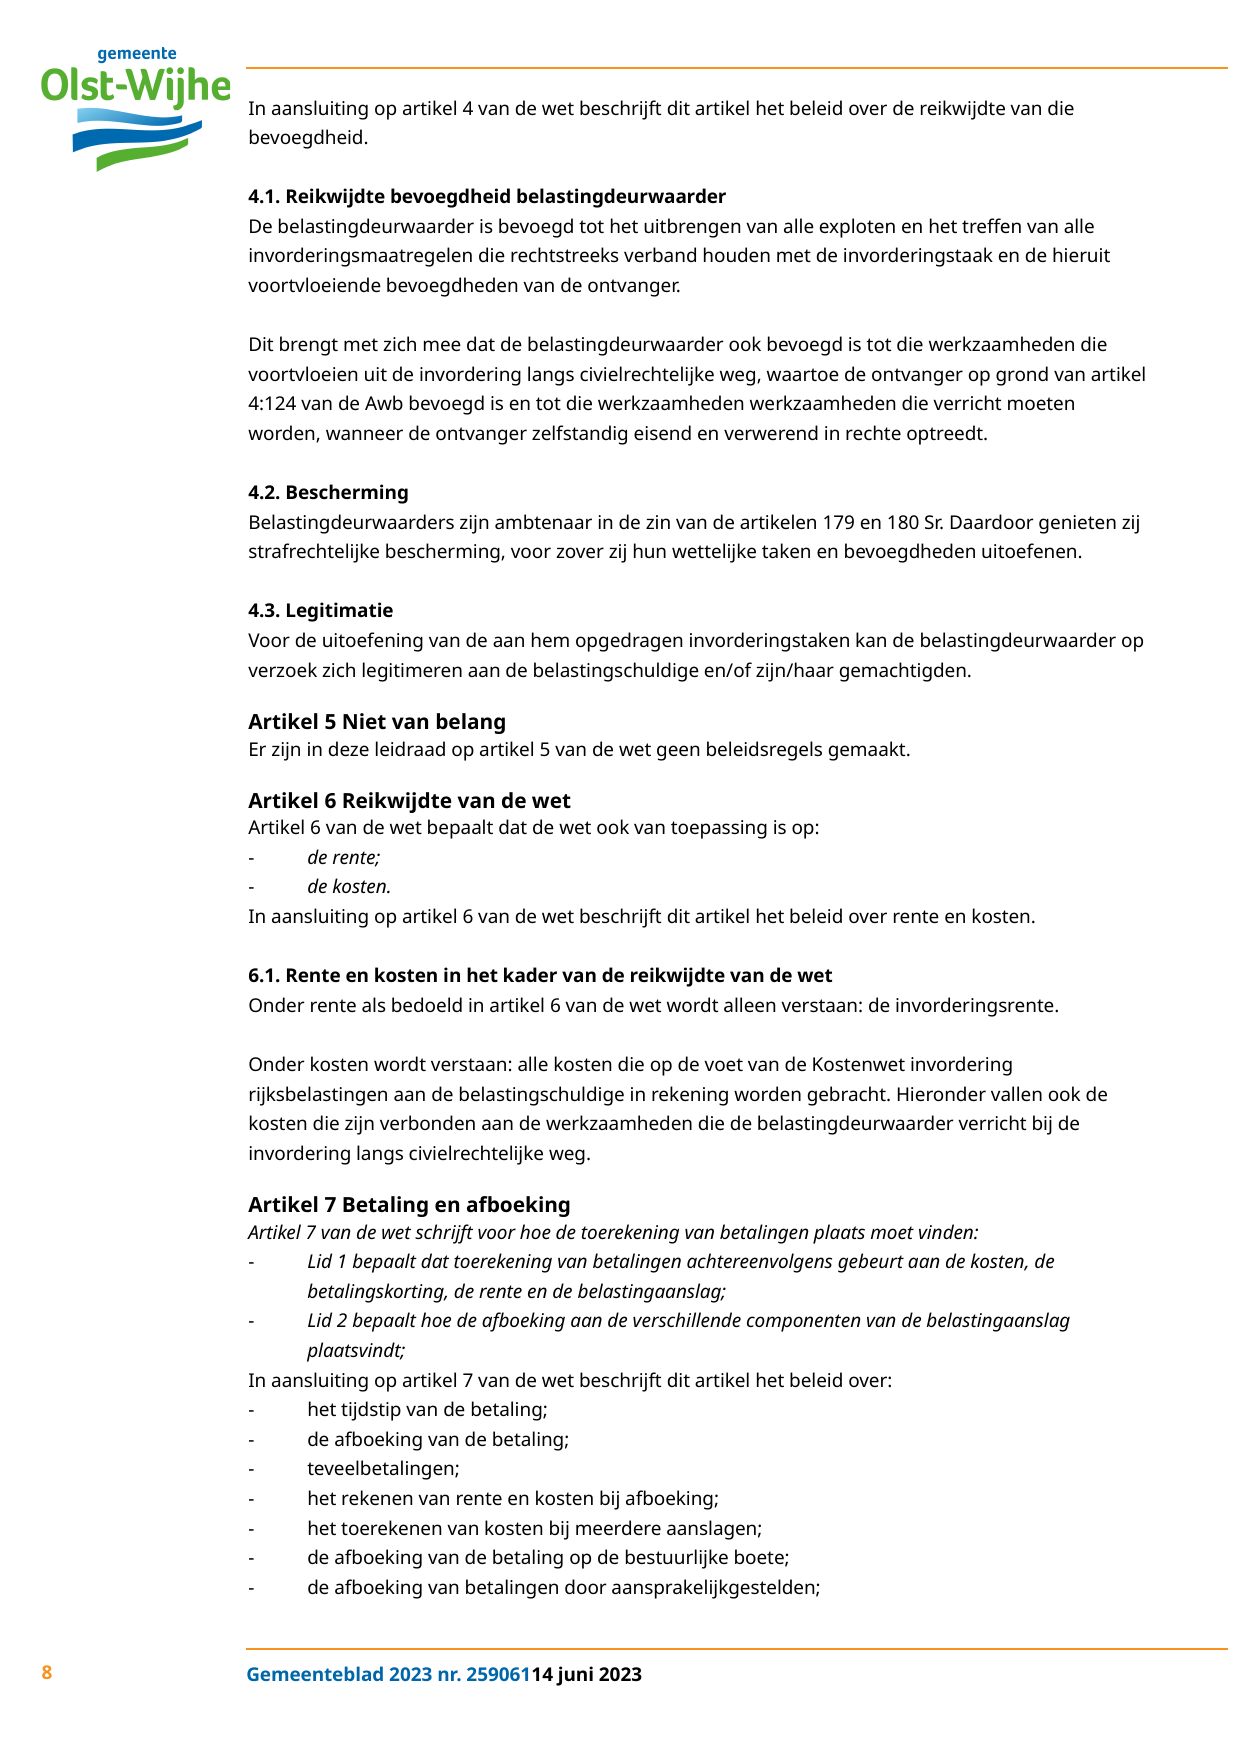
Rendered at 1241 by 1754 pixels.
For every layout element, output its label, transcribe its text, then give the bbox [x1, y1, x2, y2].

list de kosten. [248, 874, 1152, 899]
text Onder rente als bedoeld in artikel 6 van de wet wordt alleen verstaan: de invorderingsrente. [248, 992, 1152, 1018]
text Artikel 7 van de wet schrijft voor hoe de toerekening van betalingen plaats moet vinden: [248, 1219, 1152, 1244]
picture [41, 47, 231, 172]
list het rekenen van rente en kosten bij afboeking; [248, 1485, 1152, 1511]
list de rente; [248, 844, 1152, 870]
text Er zijn in deze leidraad op artikel 5 van de wet geen beleidsregels gemaakt. [248, 736, 1152, 761]
text 6.1. Rente en kosten in het kader van de reikwijdte van de wet [248, 962, 1152, 988]
text 4.1. Reikwijdte bevoegdheid belastingdeurwaarder [248, 183, 1152, 209]
text 4.3. Legitimatie [248, 598, 1152, 623]
text Artikel 6 van de wet bepaalt dat de wet ook van toepassing is op: [248, 814, 1152, 840]
list teveelbetalingen; [248, 1456, 1152, 1481]
list Lid 1 bepaalt dat toerekening van betalingen achtereenvolgens gebeurt aan de kosten, de betalingskorting, de rente en de belastingaanslag; [248, 1248, 1152, 1304]
text Belastingdeurwaarders zijn ambtenaar in de zin van de artikelen 179 en 180 Sr. Daardoor genieten zij strafrechtelijke bescherming, voor zover zij hun wettelijke taken en bevoegdheden uitoefenen. [248, 509, 1152, 564]
text Artikel 7 Betaling en afboeking [248, 1190, 1152, 1219]
text De belastingdeurwaarder is bevoegd tot het uitbrengen van alle exploten en het treffen van alle invorderingsmaatregelen die rechtstreeks verband houden met de invorderingstaak en de hieruit voortvloeiende bevoegdheden van de ontvanger. [248, 213, 1152, 298]
text In aansluiting op artikel 4 van de wet beschrijft dit artikel het beleid over de reikwijdte van die bevoegdheid. [248, 95, 1152, 150]
text Voor de uitoefening van de aan hem opgedragen invorderingstaken kan de belastingdeurwaarder op verzoek zich legitimeren aan de belastingschuldige en/of zijn/haar gemachtigden. [248, 627, 1152, 683]
list het toerekenen van kosten bij meerdere aanslagen; [248, 1515, 1152, 1540]
text Artikel 6 Reikwijdte van de wet [248, 786, 1152, 814]
list de afboeking van de betaling; [248, 1426, 1152, 1452]
text Artikel 5 Niet van belang [248, 707, 1152, 736]
text 4.2. Bescherming [248, 479, 1152, 505]
list de afboeking van de betaling op de bestuurlijke boete; [248, 1544, 1152, 1570]
list Lid 2 bepaalt hoe de afboeking aan de verschillende componenten van de belastingaanslag plaatsvindt; [248, 1308, 1152, 1363]
list het tijdstip van de betaling; [248, 1396, 1152, 1422]
list de afboeking van betalingen door aansprakelijkgestelden; [248, 1574, 1152, 1599]
text In aansluiting op artikel 6 van de wet beschrijft dit artikel het beleid over rente en kosten. [248, 903, 1152, 929]
text Dit brengt met zich mee dat de belastingdeurwaarder ook bevoegd is tot die werkzaamheden die voortvloeien uit de invordering langs civielrechtelijke weg, waartoe de ontvanger op grond van artikel 4:124 van de Awb bevoegd is en tot die werkzaamheden werkzaamheden die verricht moeten worden, wanneer de ontvanger zelfstandig eisend en verwerend in rechte optreedt. [248, 331, 1152, 446]
text In aansluiting op artikel 7 van de wet beschrijft dit artikel het beleid over: [248, 1367, 1152, 1392]
text Onder kosten wordt verstaan: alle kosten die op de voet van de Kostenwet invordering rijksbelastingen aan de belastingschuldige in rekening worden gebracht. Hieronder vallen ook de kosten die zijn verbonden aan de werkzaamheden die de belastingdeurwaarder verricht bij de invordering langs civielrechtelijke weg. [248, 1051, 1152, 1166]
